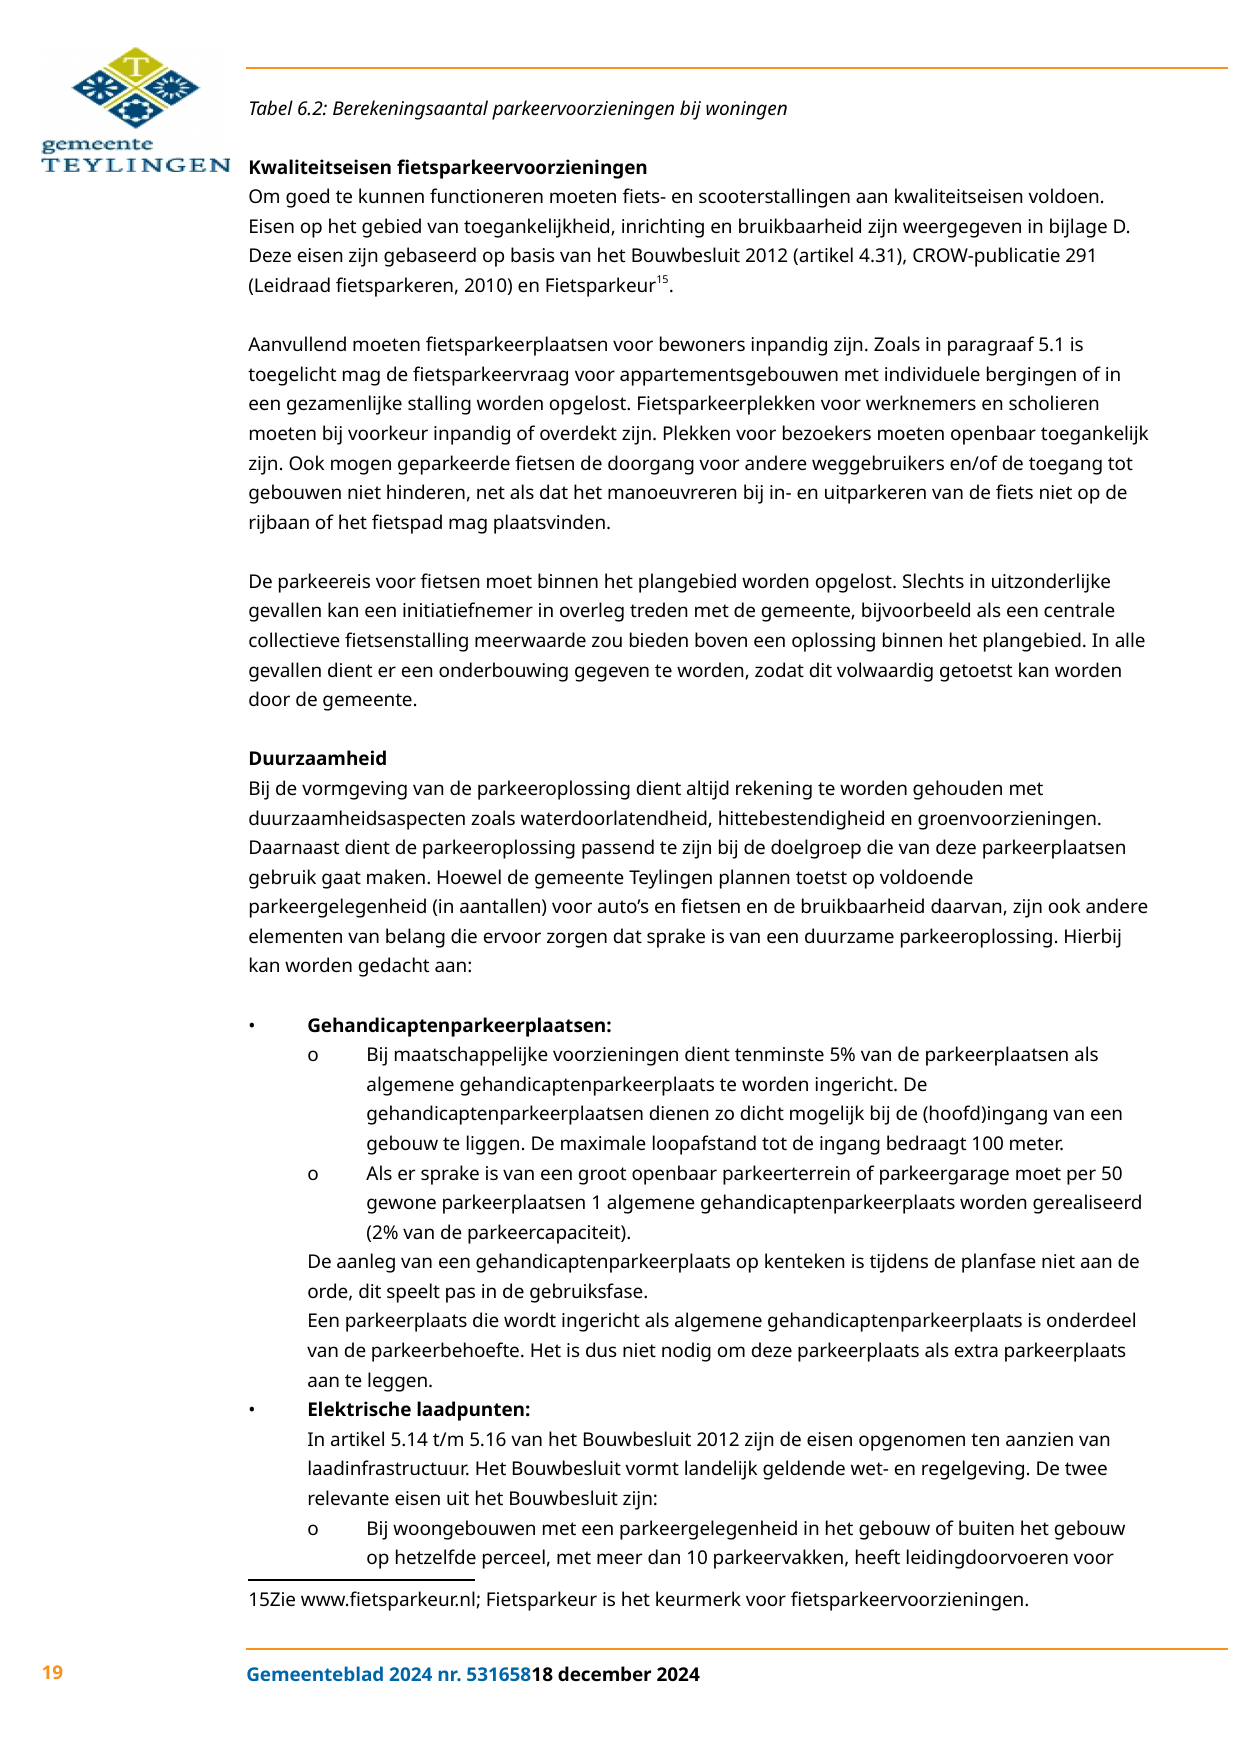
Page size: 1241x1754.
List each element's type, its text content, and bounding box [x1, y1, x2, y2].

text Tabel 6.2: Berekeningsaantal parkeervoorzieningen bij woningen [248, 95, 1152, 121]
text Om goed te kunnen functioneren moeten fiets- en scooterstallingen aan kwaliteitseisen voldoen. Eisen op het gebied van toegankelijkheid, inrichting en bruikbaarheid zijn weergegeven in bijlage D. Deze eisen zijn gebaseerd op basis van het Bouwbesluit 2012 (artikel 4.31), CROW-publicatie 291 (Leidraad fietsparkeren, 2010) en Fietsparkeur. [248, 183, 1152, 298]
list Bij woongebouwen met een parkeergelegenheid in het gebouw of buiten het gebouw op hetzelfde perceel, met meer dan 10 parkeervakken, heeft leidingdoorvoeren voor [307, 1515, 1152, 1570]
list Bij maatschappelijke voorzieningen dient tenminste 5% van de parkeerplaatsen als algemene gehandicaptenparkeerplaats te worden ingericht. De gehandicaptenparkeerplaatsen dienen zo dicht mogelijk bij de (hoofd)ingang van een gebouw te liggen. De maximale loopafstand tot de ingang bedraagt 100 meter. [307, 1041, 1152, 1156]
list Gehandicaptenparkeerplaatsen: [248, 1012, 1152, 1038]
text Zie www.fietsparkeur.nl; Fietsparkeur is het keurmerk voor fietsparkeervoorzieningen. [248, 1586, 1152, 1612]
picture [41, 47, 231, 172]
text Aanvullend moeten fietsparkeerplaatsen voor bewoners inpandig zijn. Zoals in paragraaf 5.1 is toegelicht mag de fietsparkeervraag voor appartementsgebouwen met individuele bergingen of in een gezamenlijke stalling worden opgelost. Fietsparkeerplekken voor werknemers en scholieren moeten bij voorkeur inpandig of overdekt zijn. Plekken voor bezoekers moeten openbaar toegankelijk zijn. Ook mogen geparkeerde fietsen de doorgang voor andere weggebruikers en/of de toegang tot gebouwen niet hinderen, net als dat het manoeuvreren bij in- en uitparkeren van de fiets niet op de rijbaan of het fietspad mag plaatsvinden. [248, 331, 1152, 535]
text De parkeereis voor fietsen moet binnen het plangebied worden opgelost. Slechts in uitzonderlijke gevallen kan een initiatiefnemer in overleg treden met de gemeente, bijvoorbeeld als een centrale collectieve fietsenstalling meerwaarde zou bieden boven een oplossing binnen het plangebied. In alle gevallen dient er een onderbouwing gegeven te worden, zodat dit volwaardig getoetst kan worden door de gemeente. [248, 568, 1152, 712]
text Duurzaamheid [248, 746, 1152, 771]
list In artikel 5.14 t/m 5.16 van het Bouwbesluit 2012 zijn de eisen opgenomen ten aanzien van laadinfrastructuur. Het Bouwbesluit vormt landelijk geldende wet- en regelgeving. De twee relevante eisen uit het Bouwbesluit zijn: [248, 1426, 1152, 1511]
list Een parkeerplaats die wordt ingericht als algemene gehandicaptenparkeerplaats is onderdeel van de parkeerbehoefte. Het is dus niet nodig om deze parkeerplaats als extra parkeerplaats aan te leggen. [248, 1308, 1152, 1393]
text Kwaliteitseisen fietsparkeervoorzieningen [248, 154, 1152, 180]
list Elektrische laadpunten: [248, 1396, 1152, 1422]
text Bij de vormgeving van de parkeeroplossing dient altijd rekening te worden gehouden met duurzaamheidsaspecten zoals waterdoorlatendheid, hittebestendigheid en groenvoorzieningen. Daarnaast dient de parkeeroplossing passend te zijn bij de doelgroep die van deze parkeerplaatsen gebruik gaat maken. Hoewel de gemeente Teylingen plannen toetst op voldoende parkeergelegenheid (in aantallen) voor auto’s en fietsen en de bruikbaarheid daarvan, zijn ook andere elementen van belang die ervoor zorgen dat sprake is van een duurzame parkeeroplossing. Hierbij kan worden gedacht aan: [248, 775, 1152, 978]
list Als er sprake is van een groot openbaar parkeerterrein of parkeergarage moet per 50 gewone parkeerplaatsen 1 algemene gehandicaptenparkeerplaats worden gerealiseerd (2% van de parkeercapaciteit). [307, 1160, 1152, 1245]
list De aanleg van een gehandicaptenparkeerplaats op kenteken is tijdens de planfase niet aan de orde, dit speelt pas in de gebruiksfase. [248, 1248, 1152, 1304]
